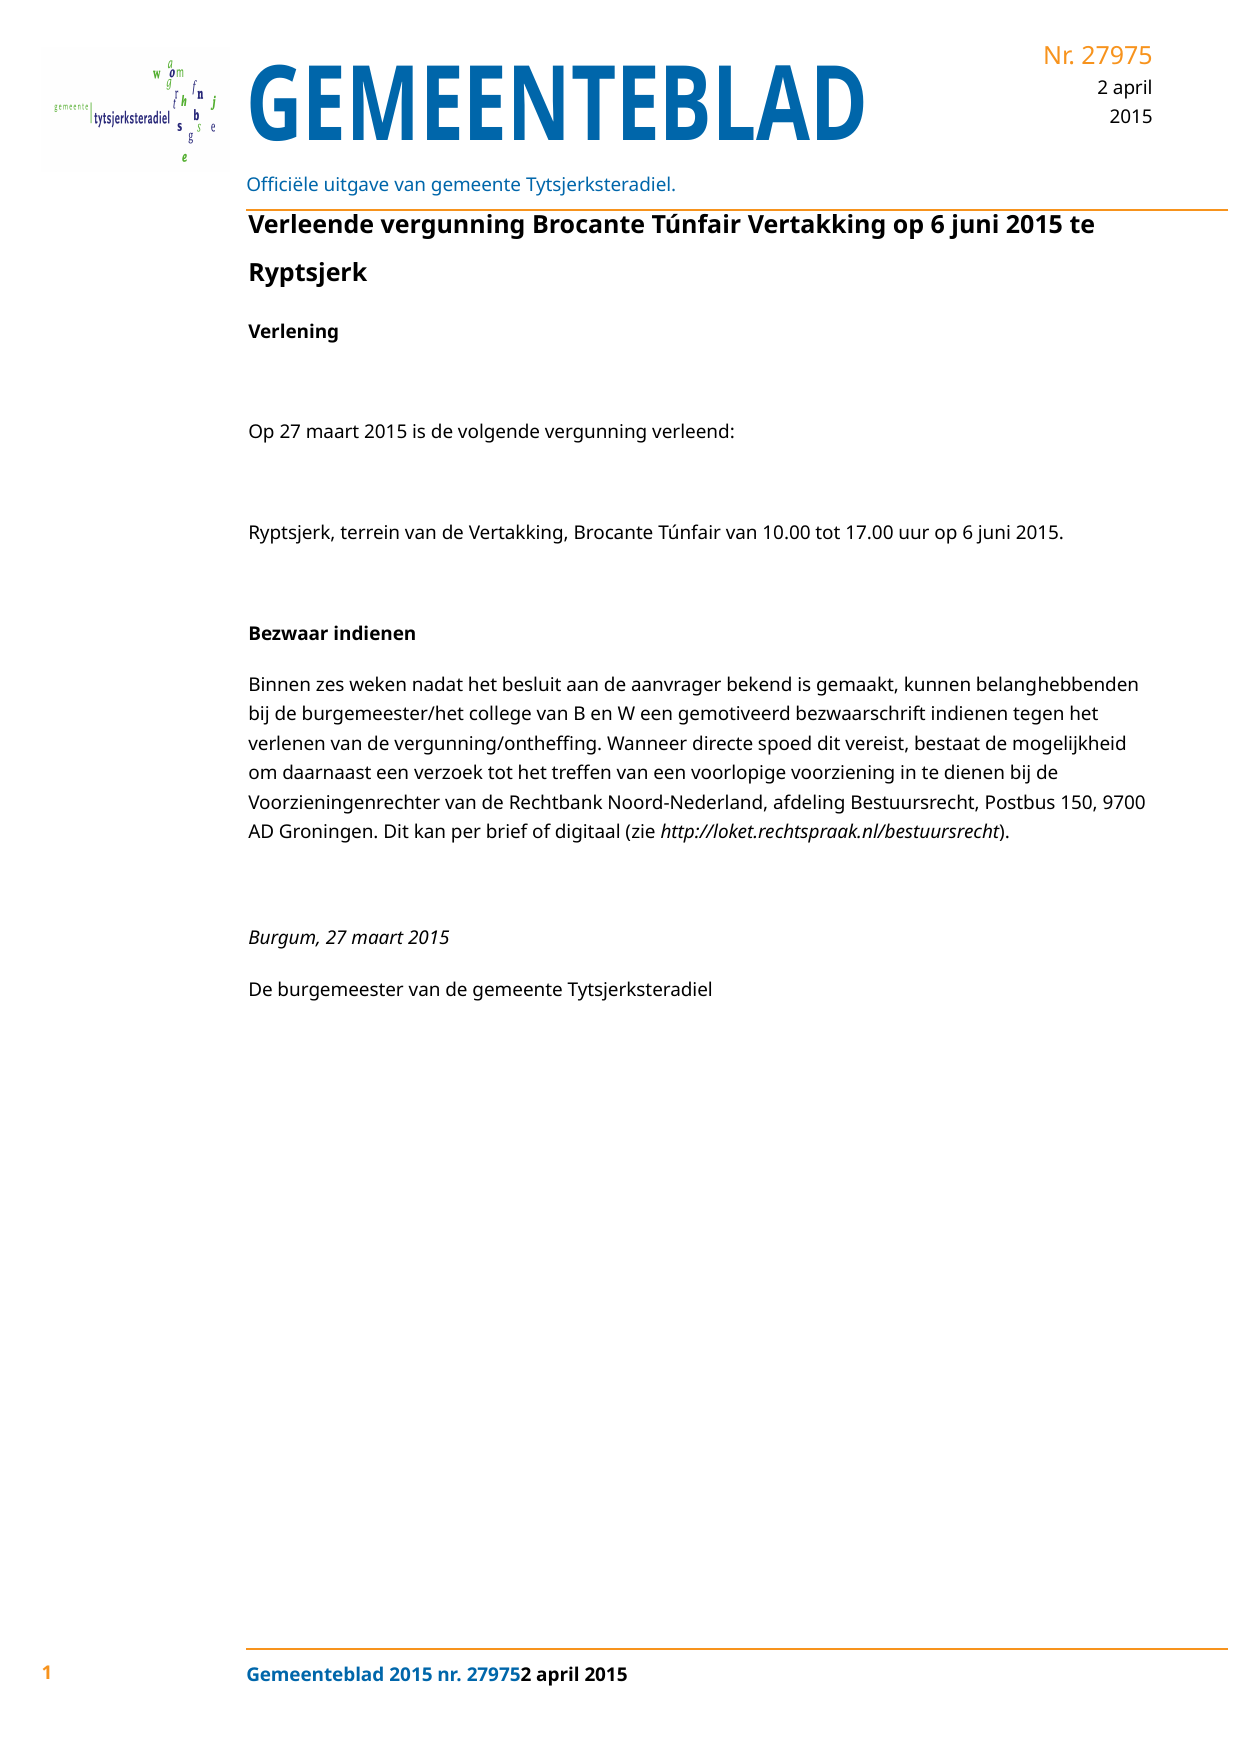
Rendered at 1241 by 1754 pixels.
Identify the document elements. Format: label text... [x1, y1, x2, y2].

text Binnen zes weken nadat het besluit aan de aanvrager bekend is gemaakt, kunnen belang­hebbenden bij de burgemeester/het college van B en W een gemotiveerd bezwaarschrift indienen tegen het verlenen van de ver­gunning/ontheffing. Wanneer directe spoed dit vereist, bestaat de mogelijkheid om daarnaast een verzoek tot het treffen van een voorlopige voorziening in te dienen bij de Voorzieningenrechter van de Rechtbank Noord-Nederland, afdeling Bestuursrecht, Postbus 150, 9700 AD Groningen. Dit kan per brief of digitaal (zie http://loket.rechtspraak.nl/bestuursrecht). [248, 671, 1152, 844]
text De burgemeester van de gemeente Tytsjerksteradiel [248, 976, 1152, 1002]
text Verlening [248, 318, 1152, 344]
text Op 27 maart 2015 is de volgende vergunning ver­leend: [248, 419, 1152, 444]
text Verleende vergunning Brocante Túnfair Vertakking op 6 juni 2015 te Ryptsjerk [248, 211, 1152, 288]
picture [41, 47, 231, 172]
text Ryptsjerk, terrein van de Vertakking, Brocante Túnfair van 10.00 tot 17.00 uur op 6 juni 2015. [248, 519, 1152, 545]
text Bezwaar indienen [248, 620, 1152, 646]
text Burgum, 27 maart 2015 [248, 924, 1152, 950]
